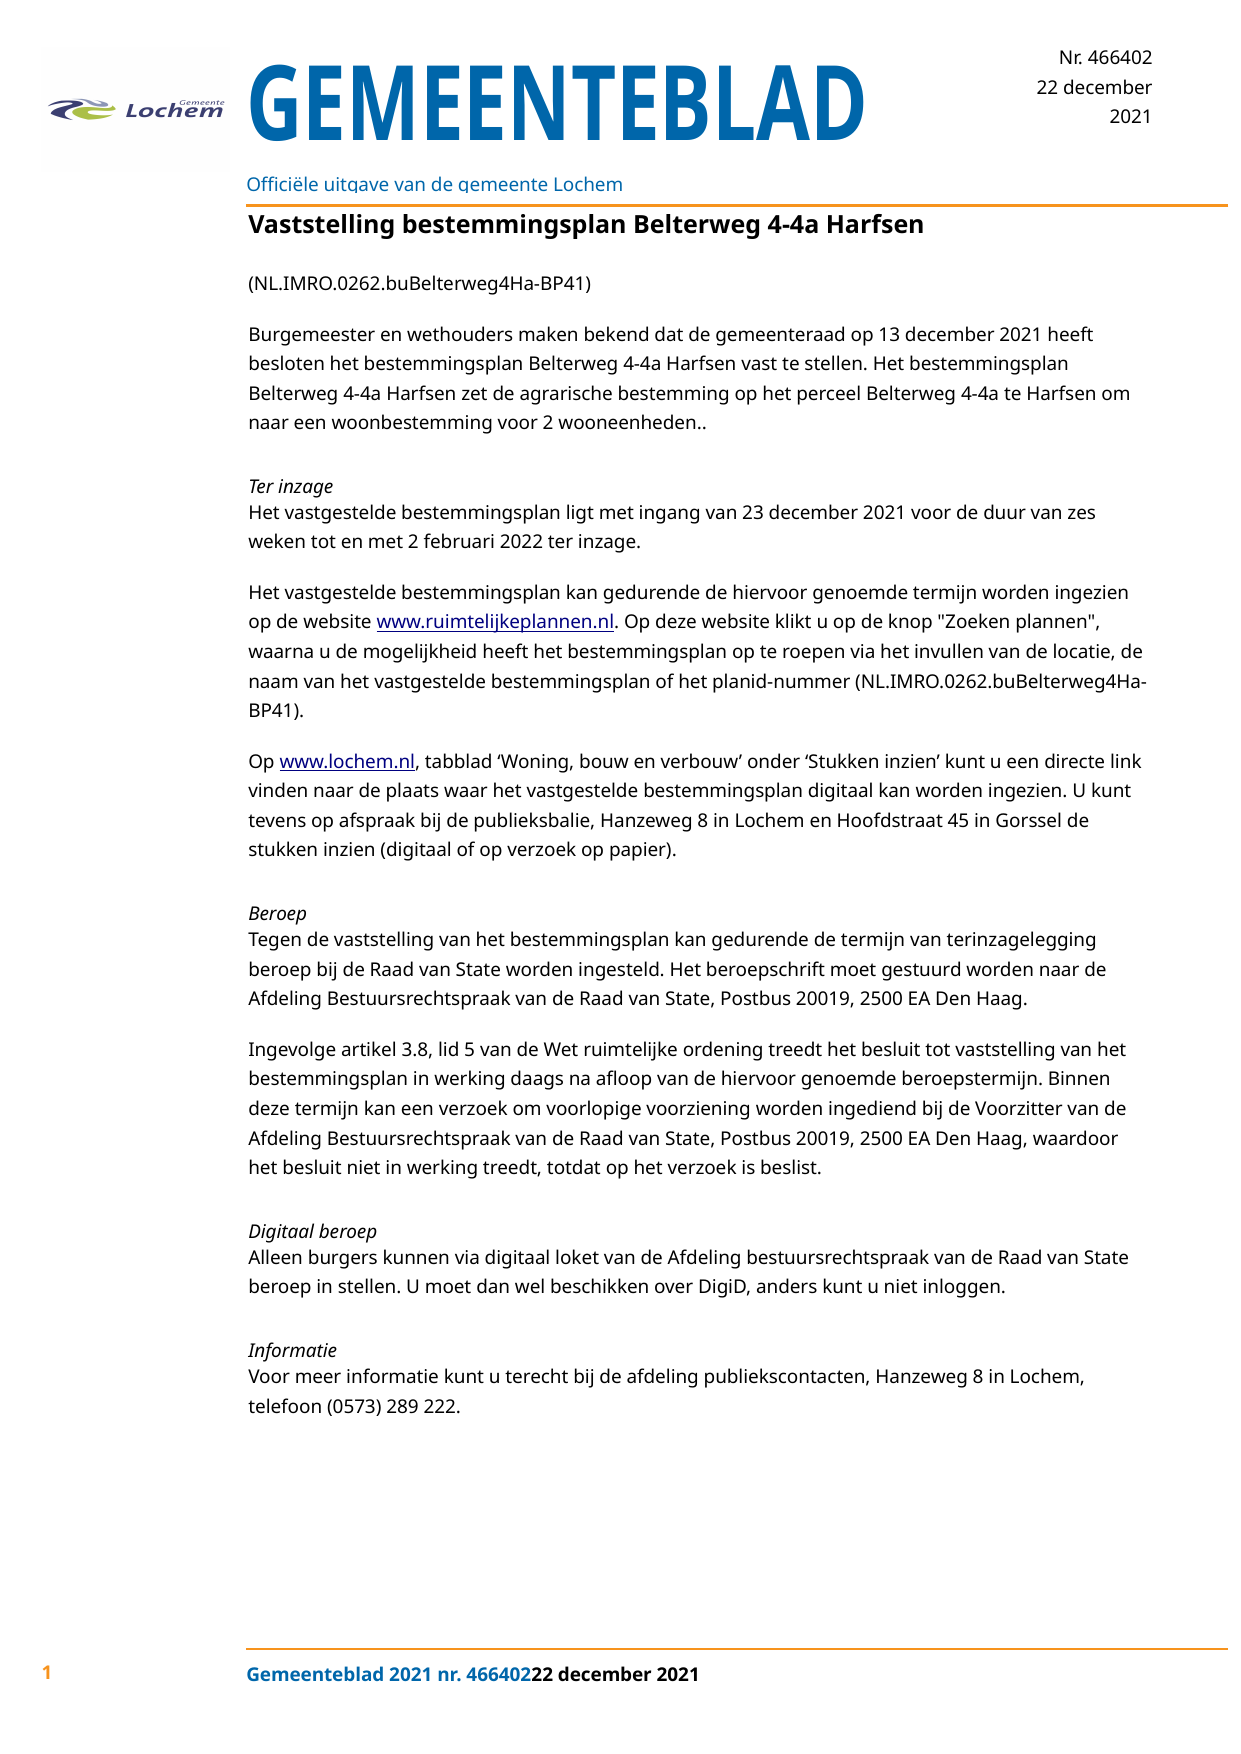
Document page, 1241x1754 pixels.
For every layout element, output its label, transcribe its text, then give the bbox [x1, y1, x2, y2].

text Tegen de vaststelling van het bestemmingsplan kan gedurende de termijn van terinzagelegging beroep bij de Raad van State worden ingesteld. Het beroepschrift moet gestuurd worden naar de Afdeling Bestuursrechtspraak van de Raad van State, Postbus 20019, 2500 EA Den Haag. [248, 926, 1152, 1011]
text Het vastgestelde bestemmingsplan ligt met ingang van 23 december 2021 voor de duur van zes weken tot en met 2 februari 2022 ter inzage. [248, 499, 1152, 554]
picture [41, 47, 231, 172]
text Voor meer informatie kunt u terecht bij de afdeling publiekscontacten, Hanzeweg 8 in Lochem, telefoon (0573) 289 222. [248, 1363, 1152, 1418]
text Vaststelling bestemmingsplan Belterweg 4-4a Harfsen [248, 207, 1152, 241]
text Het vastgestelde bestemmingsplan kan gedurende de hiervoor genoemde termijn worden ingezien op de website www.ruimtelijkeplannen.nl. Op deze website klikt u op de knop "Zoeken plannen", waarna u de mogelijkheid heeft het bestemmingsplan op te roepen via het invullen van de locatie, de naam van het vastgestelde bestemmingsplan of het planid-nummer (NL.IMRO.0262.buBelterweg4Ha-BP41). [248, 579, 1152, 723]
text Digitaal beroep [248, 1218, 1152, 1244]
text (NL.IMRO.0262.buBelterweg4Ha-BP41) [248, 270, 1152, 296]
text Ter inzage [248, 473, 1152, 499]
text Burgemeester en wethouders maken bekend dat de gemeenteraad op 13 december 2021 heeft besloten het bestemmingsplan Belterweg 4-4a Harfsen vast te stellen. Het bestemmingsplan Belterweg 4-4a Harfsen zet de agrarische bestemming op het perceel Belterweg 4-4a te Harfsen om naar een woonbestemming voor 2 wooneenheden.. [248, 321, 1152, 435]
text Alleen burgers kunnen via digitaal loket van de Afdeling bestuursrechtspraak van de Raad van State beroep in stellen. U moet dan wel beschikken over DigiD, anders kunt u niet inloggen. [248, 1244, 1152, 1299]
text Beroep [248, 901, 1152, 926]
text Informatie [248, 1337, 1152, 1363]
text Op www.lochem.nl, tabblad ‘Woning, bouw en verbouw’ onder ‘Stukken inzien’ kunt u een directe link vinden naar de plaats waar het vastgestelde bestemmingsplan digitaal kan worden ingezien. U kunt tevens op afspraak bij de publieksbalie, Hanzeweg 8 in Lochem en Hoofdstraat 45 in Gorssel de stukken inzien (digitaal of op verzoek op papier). [248, 748, 1152, 862]
text Ingevolge artikel 3.8, lid 5 van de Wet ruimtelijke ordening treedt het besluit tot vaststelling van het bestemmingsplan in werking daags na afloop van de hiervoor genoemde beroepstermijn. Binnen deze termijn kan een verzoek om voorlopige voorziening worden ingediend bij de Voorzitter van de Afdeling Bestuursrechtspraak van de Raad van State, Postbus 20019, 2500 EA Den Haag, waardoor het besluit niet in werking treedt, totdat op het verzoek is beslist. [248, 1036, 1152, 1180]
